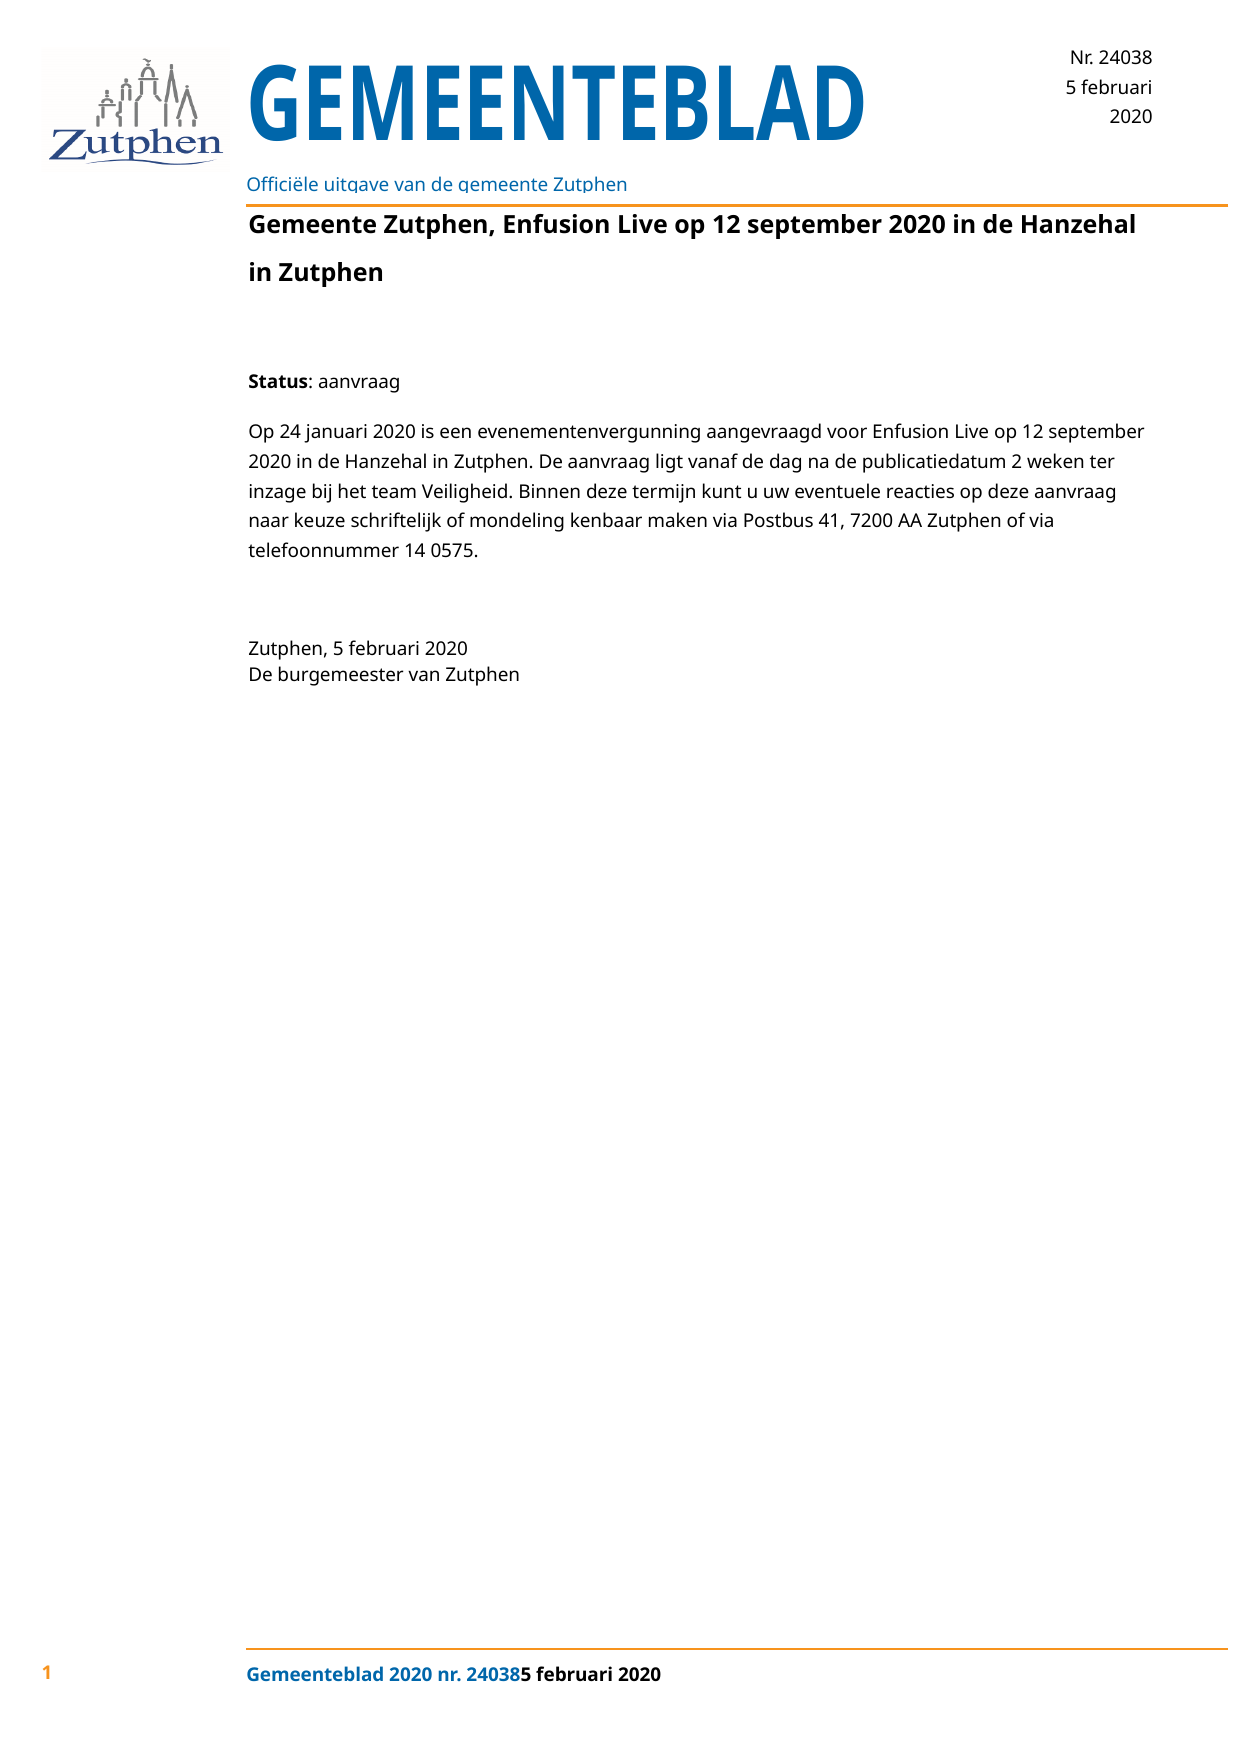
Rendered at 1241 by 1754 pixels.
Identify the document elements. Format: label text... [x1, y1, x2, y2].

picture [41, 47, 231, 172]
text Zutphen, 5 februari 2020 [248, 635, 1152, 661]
text De burgemeester van Zutphen [248, 661, 1152, 687]
text Op 24 januari 2020 is een evenementenvergunning aangevraagd voor Enfusion Live op 12 september 2020 in de Hanzehal in Zutphen. De aanvraag ligt vanaf de dag na de publicatiedatum 2 weken ter inzage bij het team Veiligheid. Binnen deze termijn kunt u uw eventuele reacties op deze aanvraag naar keuze schriftelijk of mondeling kenbaar maken via Postbus 41, 7200 AA Zutphen of via telefoonnummer 14 0575. [248, 419, 1152, 563]
text Status: aanvraag [248, 368, 1152, 394]
text Gemeente Zutphen, Enfusion Live op 12 september 2020 in de Hanzehal in Zutphen [248, 207, 1152, 288]
